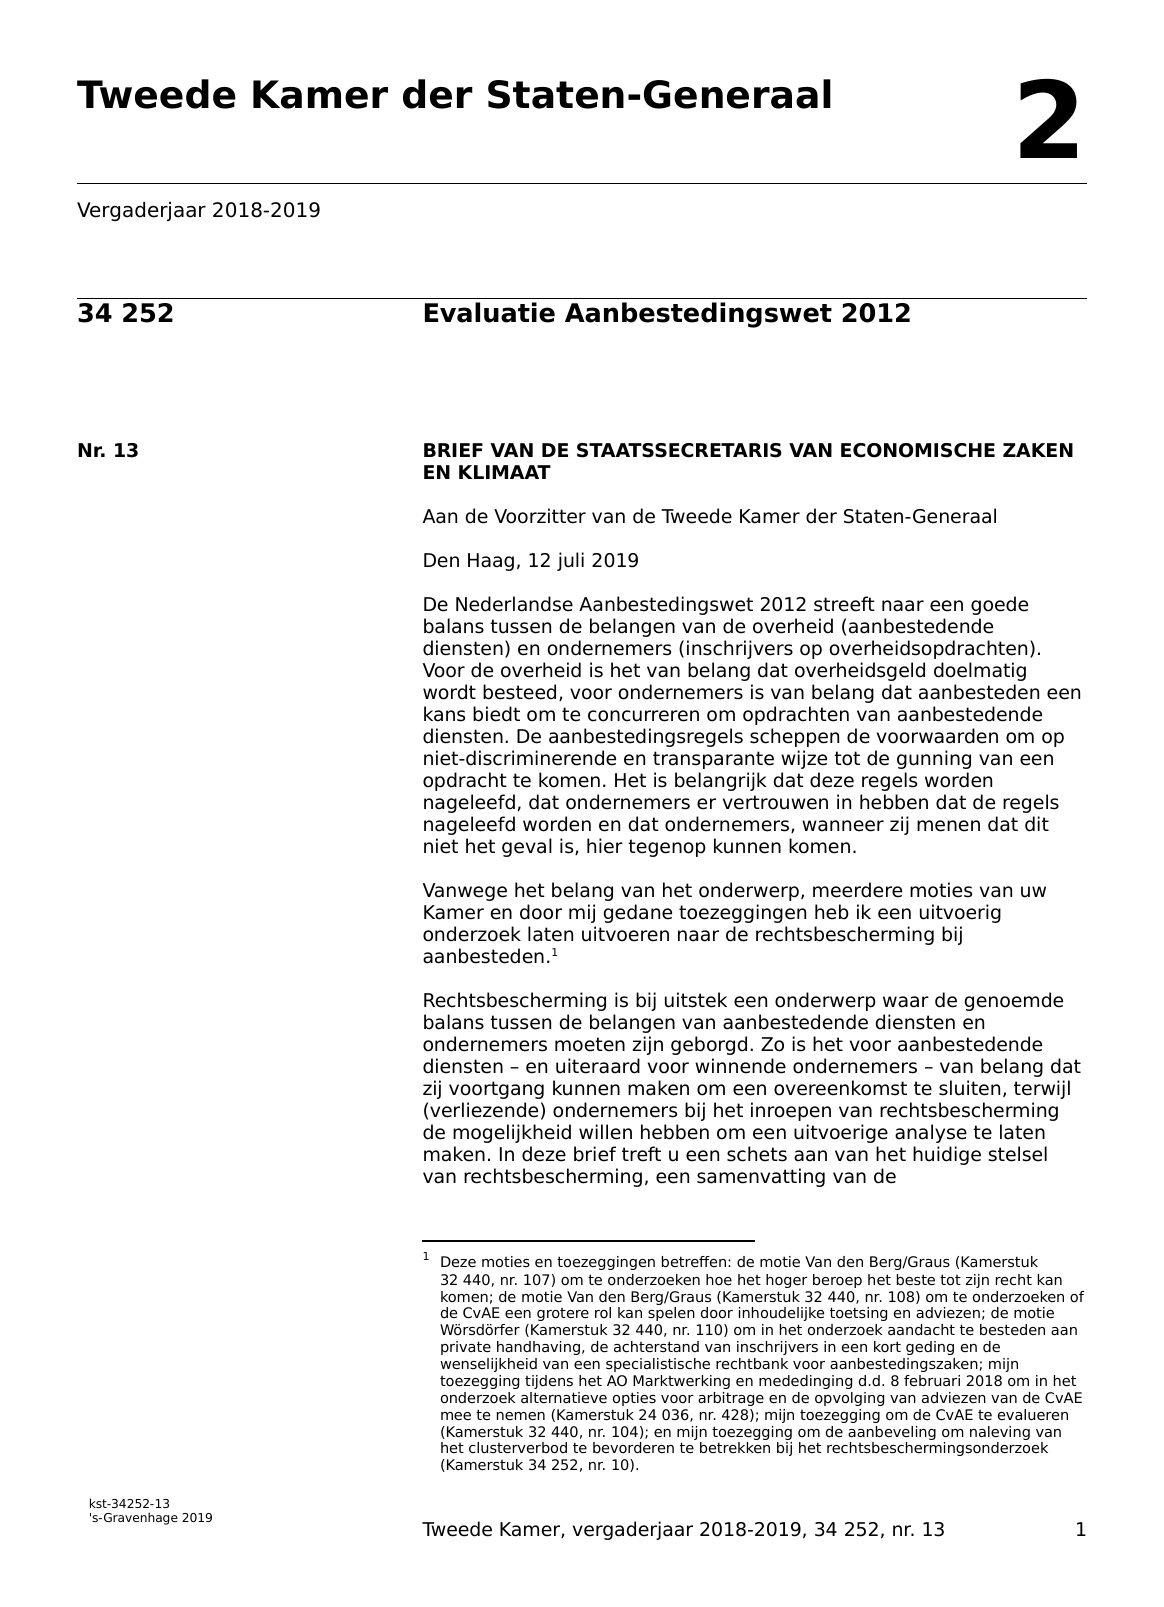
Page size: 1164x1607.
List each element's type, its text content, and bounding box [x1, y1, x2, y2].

text De Nederlandse Aanbestedingswet 2012 streeft naar een goede balans tussen de belangen van de overheid (aanbestedende diensten) en ondernemers (inschrijvers op overheidsopdrachten). Voor de overheid is het van belang dat overheidsgeld doelmatig wordt besteed, voor ondernemers is van belang dat aanbesteden een kans biedt om te concurreren om opdrachten van aanbestedende diensten. De aanbestedingsregels scheppen de voorwaarden om op niet-discriminerende en transparante wijze tot de gunning van een opdracht te komen. Het is belangrijk dat deze regels worden nageleefd, dat ondernemers er vertrouwen in hebben dat de regels nageleefd worden en dat ondernemers, wanneer zij menen dat dit niet het geval is, hier tegenop kunnen komen. [422, 594, 1087, 858]
text Vanwege het belang van het onderwerp, meerdere moties van uw Kamer en door mij gedane toezeggingen heb ik een uitvoerig onderzoek laten uitvoeren naar de rechtsbescherming bij aanbesteden. [422, 880, 1087, 968]
table_header 2 [886, 59, 1087, 183]
text Deze moties en toezeggingen betreffen: de motie Van den Berg/Graus (Kamerstuk 32 440, nr. 107) om te onderzoeken hoe het hoger beroep het beste tot zijn recht kan komen; de motie Van den Berg/Graus (Kamerstuk 32 440, nr. 108) om te onderzoeken of de CvAE een grotere rol kan spelen door inhoudelijke toetsing en adviezen; de motie Wörsdörfer (Kamerstuk 32 440, nr. 110) om in het onderzoek aandacht te besteden aan private handhaving, de achterstand van inschrijvers in een kort geding en de wenselijkheid van een specialistische rechtbank voor aanbestedingszaken; mijn toezegging tijdens het AO Marktwerking en mededinging d.d. 8 februari 2018 om in het onderzoek alternatieve opties voor arbitrage en de opvolging van adviezen van de CvAE mee te nemen (Kamerstuk 24 036, nr. 428); mijn toezegging om de CvAE te evalueren (Kamerstuk 32 440, nr. 104); en mijn toezegging om de aanbeveling om naleving van het clusterverbod te bevorderen te betrekken bij het rechtsbeschermingsonderzoek (Kamerstuk 34 252, nr. 10). [422, 1250, 1087, 1474]
text Den Haag, 12 juli 2019 [422, 550, 1087, 572]
text 's-Gravenhage 2019 [88, 1511, 323, 1525]
text Aan de Voorzitter van de Tweede Kamer der Staten-Generaal [422, 506, 1087, 528]
text kst-34252-13 [88, 1497, 323, 1511]
text Rechtsbescherming is bij uitstek een onderwerp waar de genoemde balans tussen de belangen van aanbestedende diensten en ondernemers moeten zijn geborgd. Zo is het voor aanbestedende diensten – en uiteraard voor winnende ondernemers – van belang dat zij voortgang kunnen maken om een overeenkomst te sluiten, terwijl (verliezende) ondernemers bij het inroepen van rechtsbescherming de mogelijkheid willen hebben om een uitvoerige analyse te laten maken. In deze brief treft u een schets aan van het huidige stelsel van rechtsbescherming, een samenvatting van de [422, 990, 1087, 1188]
table_header Tweede Kamer der Staten-Generaal [77, 59, 886, 183]
subtitle Nr. 13 BRIEF VAN DE STAATSSECRETARIS VAN ECONOMISCHE ZAKEN EN KLIMAAT [77, 440, 1087, 484]
table_cell Vergaderjaar 2018-2019 [77, 184, 1087, 298]
subtitle 34 252 Evaluatie Aanbestedingswet 2012 [77, 299, 1087, 329]
